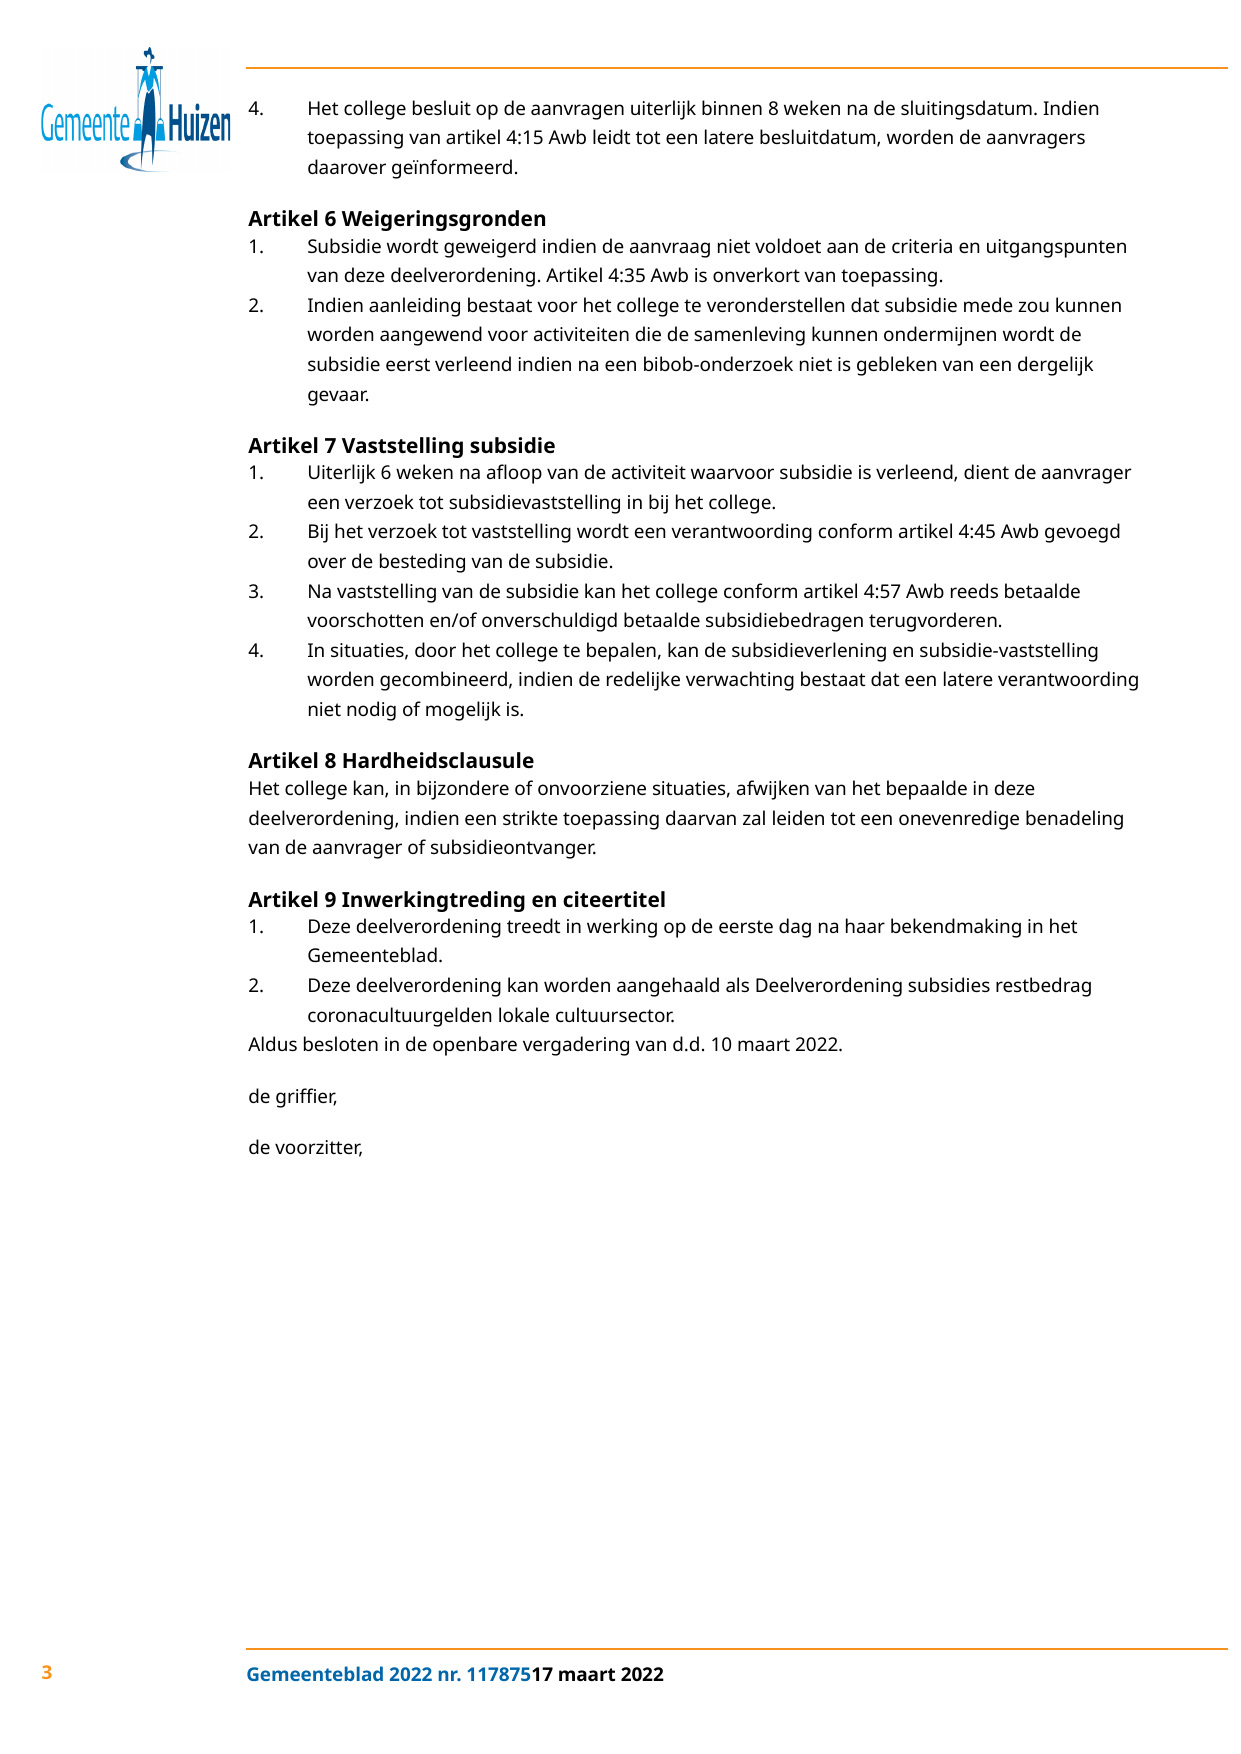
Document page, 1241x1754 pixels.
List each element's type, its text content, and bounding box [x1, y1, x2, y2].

list Indien aanleiding bestaat voor het college te veronderstellen dat subsidie mede zou kunnen worden aangewend voor activiteiten die de samenleving kunnen ondermijnen wordt de subsidie eerst verleend indien na een bibob-onderzoek niet is gebleken van een dergelijk gevaar. [248, 292, 1152, 406]
text Artikel 8 Hardheidsclausule [248, 747, 1152, 775]
list Deze deelverordening treedt in werking op de eerste dag na haar bekendmaking in het Gemeenteblad. [248, 913, 1152, 968]
text de voorzitter, [248, 1134, 1152, 1160]
text Aldus besloten in de openbare vergadering van d.d. 10 maart 2022. [248, 1031, 1152, 1057]
list Het college besluit op de aanvragen uiterlijk binnen 8 weken na de sluitingsdatum. Indien toepassing van artikel 4:15 Awb leidt tot een latere besluitdatum, worden de aanvragers daarover geïnformeerd. [248, 95, 1152, 180]
text Artikel 7 Vaststelling subsidie [248, 431, 1152, 459]
list Subsidie wordt geweigerd indien de aanvraag niet voldoet aan de criteria en uitgangspunten van deze deelverordening. Artikel 4:35 Awb is onverkort van toepassing. [248, 233, 1152, 288]
list Na vaststelling van de subsidie kan het college conform artikel 4:57 Awb reeds betaalde voorschotten en/of onverschuldigd betaalde subsidiebedragen terugvorderen. [248, 578, 1152, 633]
text de griffier, [248, 1083, 1152, 1109]
text Artikel 9 Inwerkingtreding en citeertitel [248, 885, 1152, 913]
list Bij het verzoek tot vaststelling wordt een verantwoording conform artikel 4:45 Awb gevoegd over de besteding van de subsidie. [248, 519, 1152, 574]
list In situaties, door het college te bepalen, kan de subsidieverlening en subsidie-vaststelling worden gecombineerd, indien de redelijke verwachting bestaat dat een latere verantwoording niet nodig of mogelijk is. [248, 637, 1152, 722]
text Artikel 6 Weigeringsgronden [248, 204, 1152, 233]
text Het college kan, in bijzondere of onvoorziene situaties, afwijken van het bepaalde in deze deelverordening, indien een strikte toepassing daarvan zal leiden tot een onevenredige benadeling van de aanvrager of subsidieontvanger. [248, 775, 1152, 860]
list Deze deelverordening kan worden aangehaald als Deelverordening subsidies restbedrag coronacultuurgelden lokale cultuursector. [248, 972, 1152, 1028]
list Uiterlijk 6 weken na afloop van de activiteit waarvoor subsidie is verleend, dient de aanvrager een verzoek tot subsidievaststelling in bij het college. [248, 459, 1152, 515]
picture [41, 47, 231, 172]
